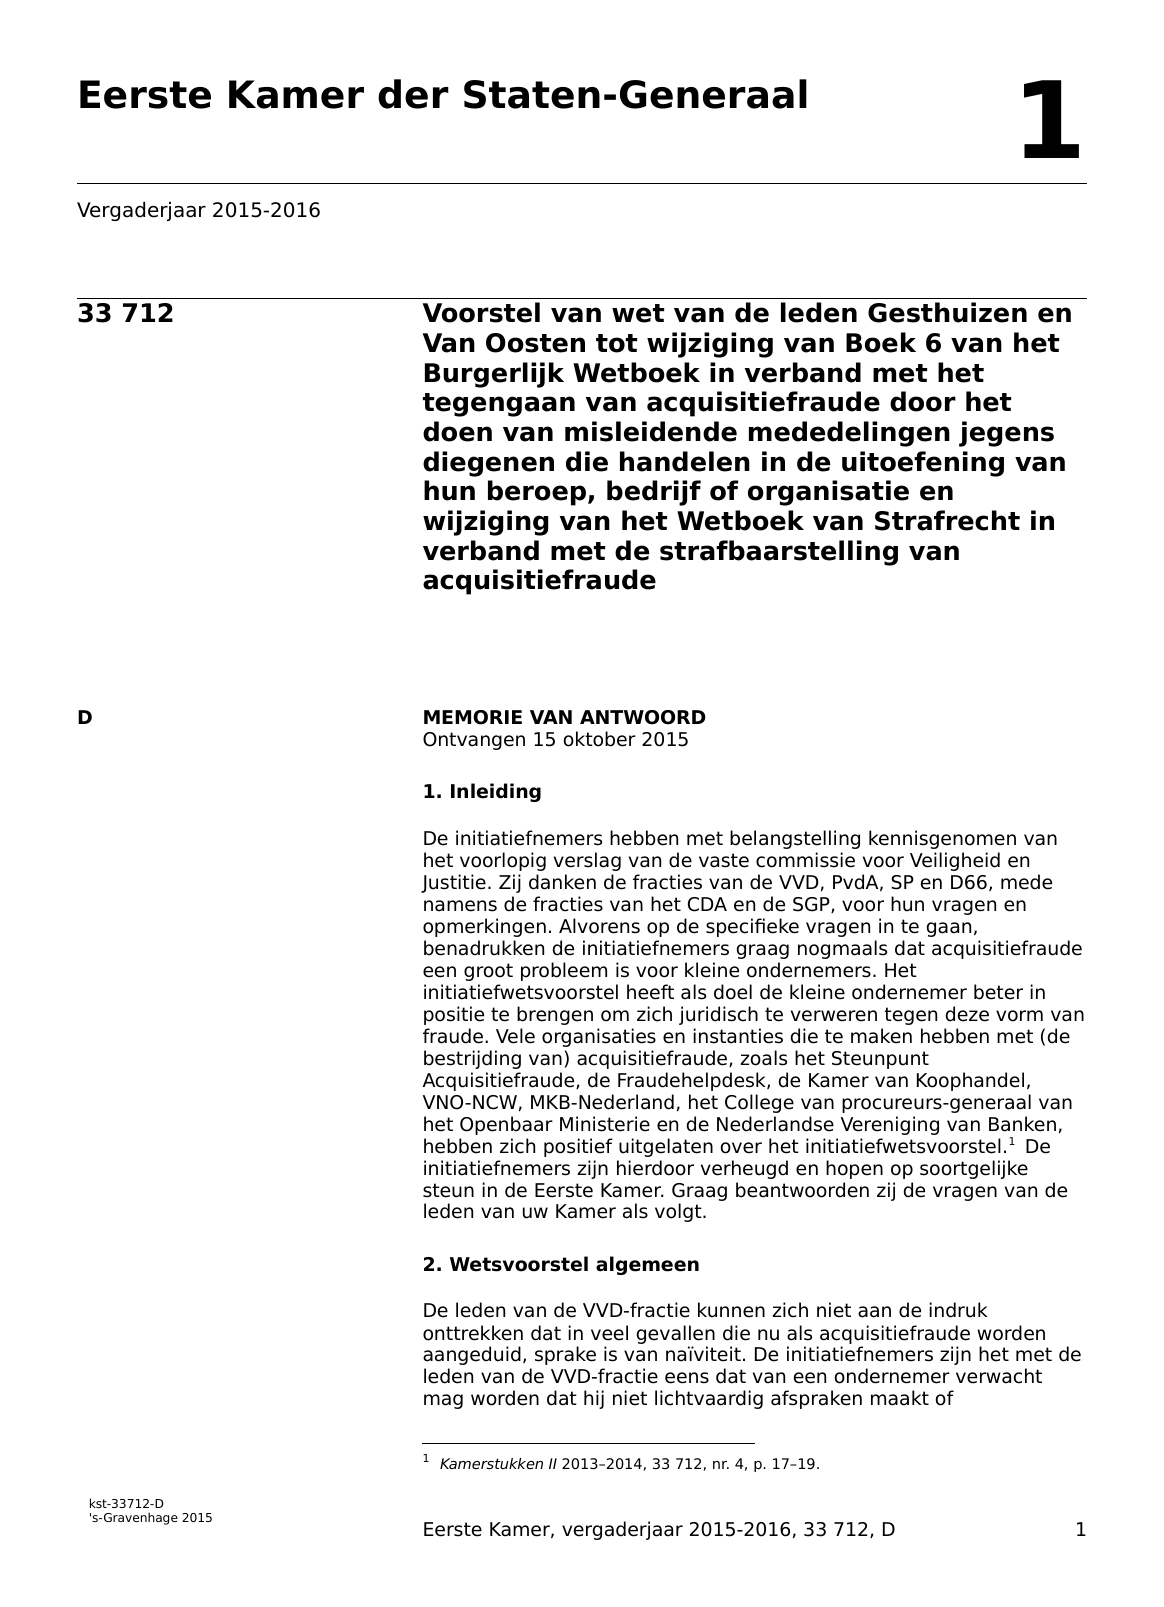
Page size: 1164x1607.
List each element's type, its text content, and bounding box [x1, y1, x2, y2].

subtitle 1. Inleiding [422, 781, 1087, 803]
text kst-33712-D [88, 1497, 323, 1511]
table_cell Vergaderjaar 2015-2016 [77, 184, 1087, 298]
subtitle 33 712 Voorstel van wet van de leden Gesthuizen en Van Oosten tot wijziging van Boek 6 van het Burgerlijk Wetboek in verband met het tegengaan van acquisitiefraude door het doen van misleidende mededelingen jegens diegenen die handelen in de uitoefening van hun beroep, bedrijf of organisatie en wijziging van het Wetboek van Strafrecht in verband met de strafbaarstelling van acquisitiefraude [77, 299, 1087, 596]
text Kamerstukken II 2013–2014, 33 712, nr. 4, p. 17–19. [422, 1452, 1087, 1474]
text Ontvangen 15 oktober 2015 [422, 729, 1087, 751]
table_header 1 [886, 59, 1087, 183]
subtitle 2. Wetsvoorstel algemeen [422, 1253, 1087, 1275]
table_header Eerste Kamer der Staten-Generaal [77, 59, 886, 183]
text 's-Gravenhage 2015 [88, 1511, 323, 1525]
subtitle D MEMORIE VAN ANTWOORD [77, 707, 1087, 729]
text De leden van de VVD-fractie kunnen zich niet aan de indruk onttrekken dat in veel gevallen die nu als acquisitiefraude worden aangeduid, sprake is van naïviteit. De initiatiefnemers zijn het met de leden van de VVD-fractie eens dat van een ondernemer verwacht mag worden dat hij niet lichtvaardig afspraken maakt of [422, 1300, 1087, 1410]
text De initiatiefnemers hebben met belangstelling kennisgenomen van het voorlopig verslag van de vaste commissie voor Veiligheid en Justitie. Zij danken de fracties van de VVD, PvdA, SP en D66, mede namens de fracties van het CDA en de SGP, voor hun vragen en opmerkingen. Alvorens op de specifieke vragen in te gaan, benadrukken de initiatiefnemers graag nogmaals dat acquisitiefraude een groot probleem is voor kleine ondernemers. Het initiatiefwetsvoorstel heeft als doel de kleine ondernemer beter in positie te brengen om zich juridisch te verweren tegen deze vorm van fraude. Vele organisaties en instanties die te maken hebben met (de bestrijding van) acquisitiefraude, zoals het Steunpunt Acquisitiefraude, de Fraudehelpdesk, de Kamer van Koophandel, VNO-NCW, MKB-Nederland, het College van procureurs-generaal van het Openbaar Ministerie en de Nederlandse Vereniging van Banken, hebben zich positief uitgelaten over het initiatiefwetsvoorstel. De initiatiefnemers zijn hierdoor verheugd en hopen op soortgelijke steun in de Eerste Kamer. Graag beantwoorden zij de vragen van de leden van uw Kamer als volgt. [422, 828, 1087, 1223]
